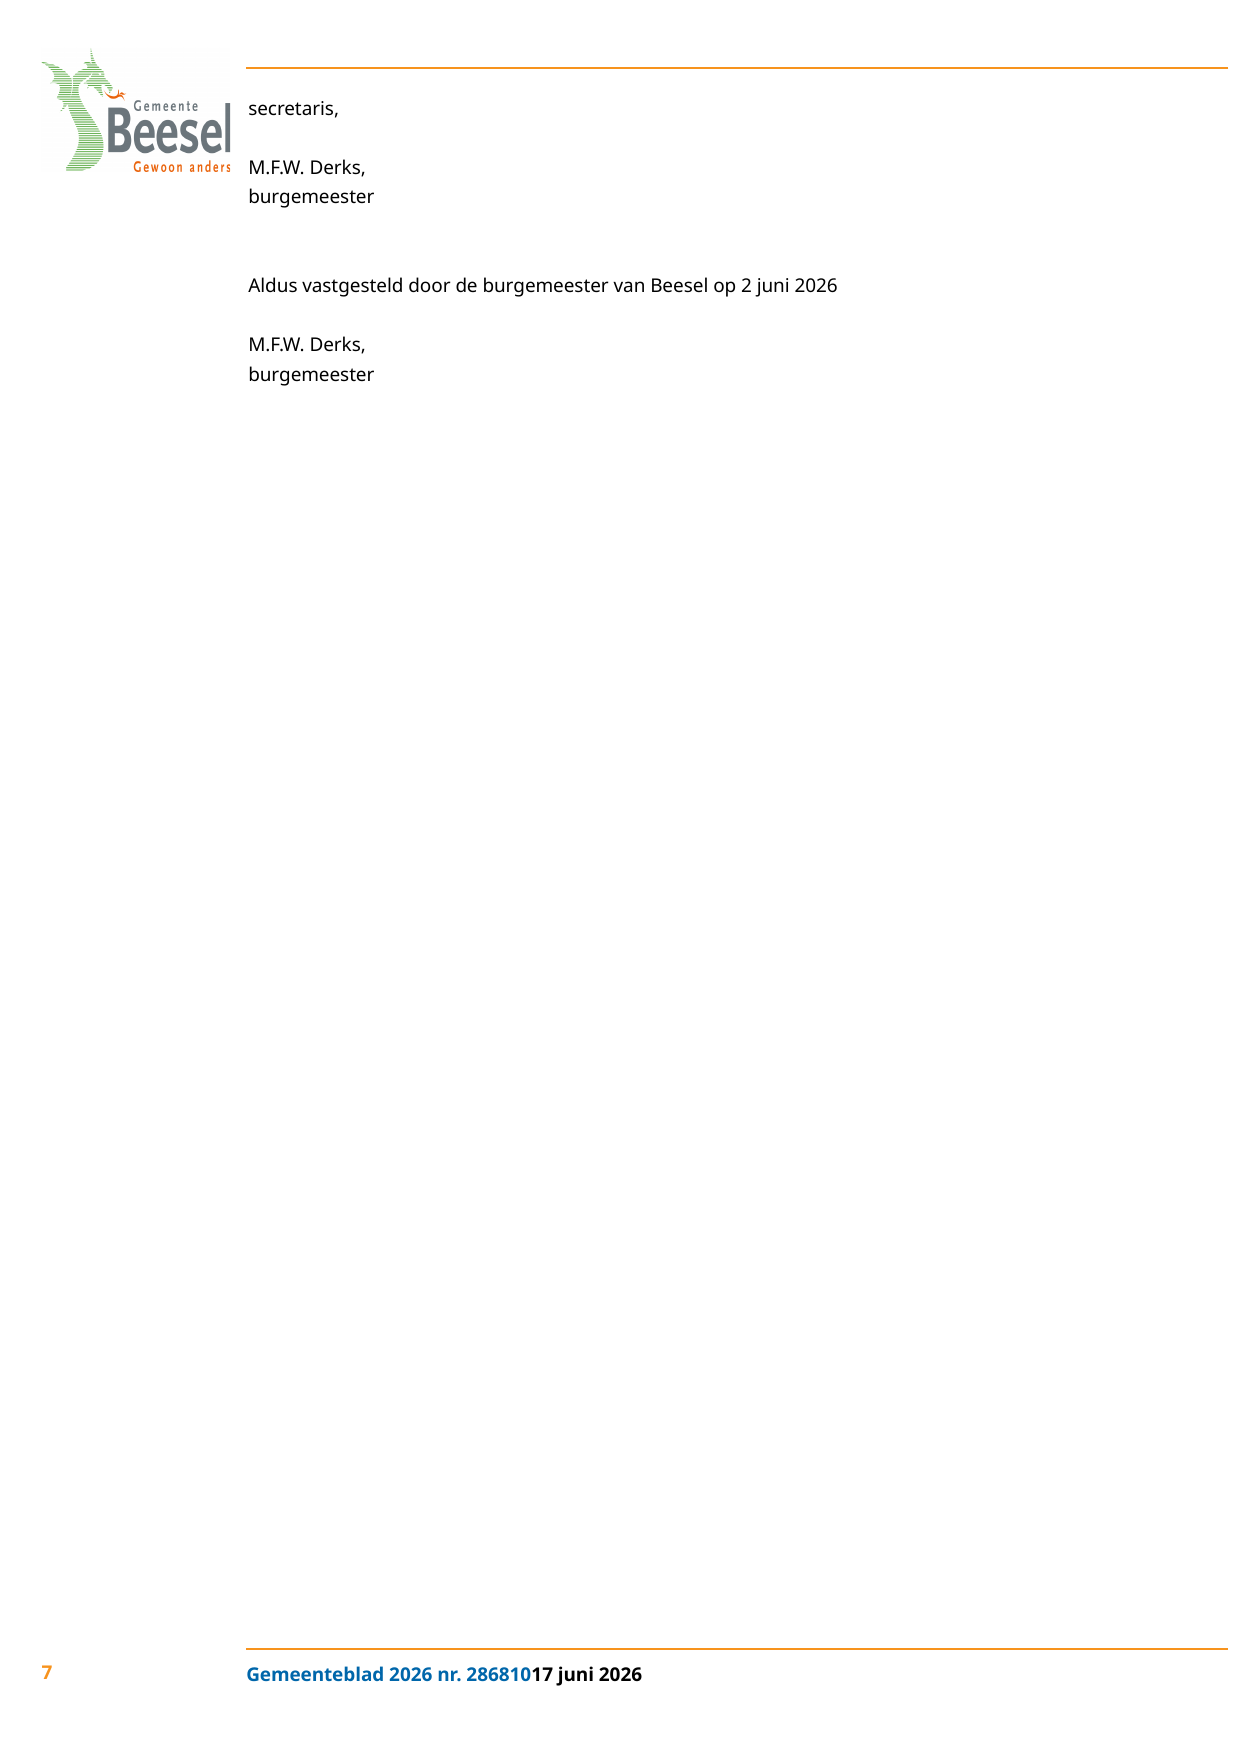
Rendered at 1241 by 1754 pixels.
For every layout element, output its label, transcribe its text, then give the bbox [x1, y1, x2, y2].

picture [41, 47, 231, 172]
text secretaris, [248, 95, 1152, 121]
text Aldus vastgesteld door de burgemeester van Beesel op 2 juni 2026 [248, 272, 1152, 298]
text M.F.W. Derks, [248, 331, 1152, 357]
text burgemeester [248, 183, 1152, 209]
text M.F.W. Derks, [248, 154, 1152, 180]
text burgemeester [248, 361, 1152, 387]
